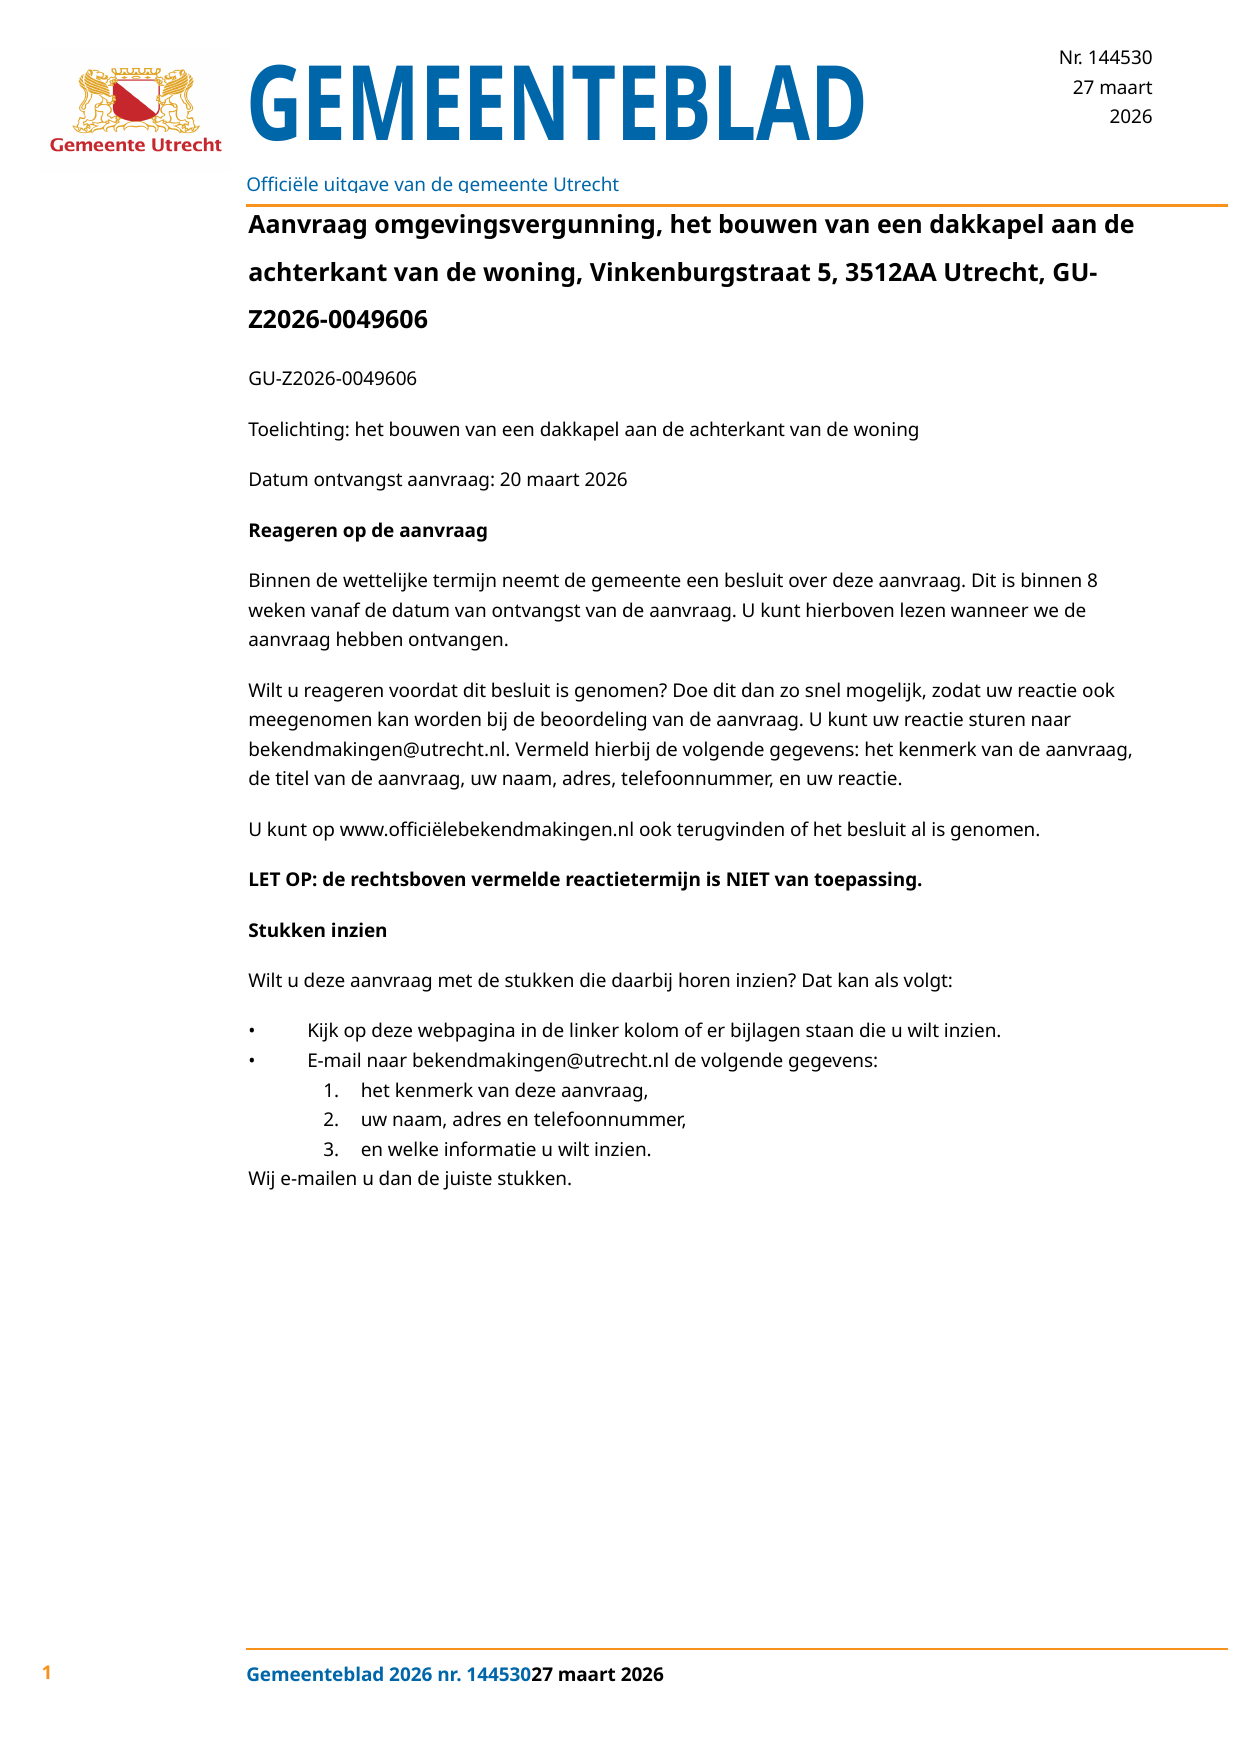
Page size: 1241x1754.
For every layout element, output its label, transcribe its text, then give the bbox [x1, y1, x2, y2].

list en welke informatie u wilt inzien. [323, 1136, 1152, 1162]
text Toelichting: het bouwen van een dakkapel aan de achterkant van de woning [248, 416, 1152, 442]
text GU-Z2026-0049606 [248, 366, 1152, 391]
list E-mail naar bekendmakingen@utrecht.nl de volgende gegevens: [248, 1047, 1152, 1073]
picture [41, 47, 231, 172]
text Wilt u deze aanvraag met de stukken die daarbij horen inzien? Dat kan als volgt: [248, 967, 1152, 993]
text Reageren op de aanvraag [248, 517, 1152, 542]
list Kijk op deze webpagina in de linker kolom of er bijlagen staan die u wilt inzien. [248, 1018, 1152, 1043]
list het kenmerk van deze aanvraag, [323, 1077, 1152, 1102]
text Datum ontvangst aanvraag: 20 maart 2026 [248, 466, 1152, 492]
text U kunt op www.officiëlebekendmakingen.nl ook terugvinden of het besluit al is genomen. [248, 816, 1152, 842]
list uw naam, adres en telefoonnummer, [323, 1106, 1152, 1132]
text Binnen de wettelijke termijn neemt de gemeente een besluit over deze aanvraag. Dit is binnen 8 weken vanaf de datum van ontvangst van de aanvraag. U kunt hierboven lezen wanneer we de aanvraag hebben ontvangen. [248, 567, 1152, 652]
text Aanvraag omgevingsvergunning, het bouwen van een dakkapel aan de achterkant van de woning, Vinkenburgstraat 5, 3512AA Utrecht, GU-Z2026-0049606 [248, 207, 1152, 336]
text Stukken inzien [248, 917, 1152, 942]
text Wij e-mailen u dan de juiste stukken. [248, 1166, 1152, 1191]
text Wilt u reageren voordat dit besluit is genomen? Doe dit dan zo snel mogelijk, zodat uw reactie ook meegenomen kan worden bij de beoordeling van de aanvraag. U kunt uw reactie sturen naar bekendmakingen@utrecht.nl. Vermeld hierbij de volgende gegevens: het kenmerk van de aanvraag, de titel van de aanvraag, uw naam, adres, telefoonnummer, en uw reactie. [248, 677, 1152, 791]
text LET OP: de rechtsboven vermelde reactietermijn is NIET van toepassing. [248, 866, 1152, 892]
